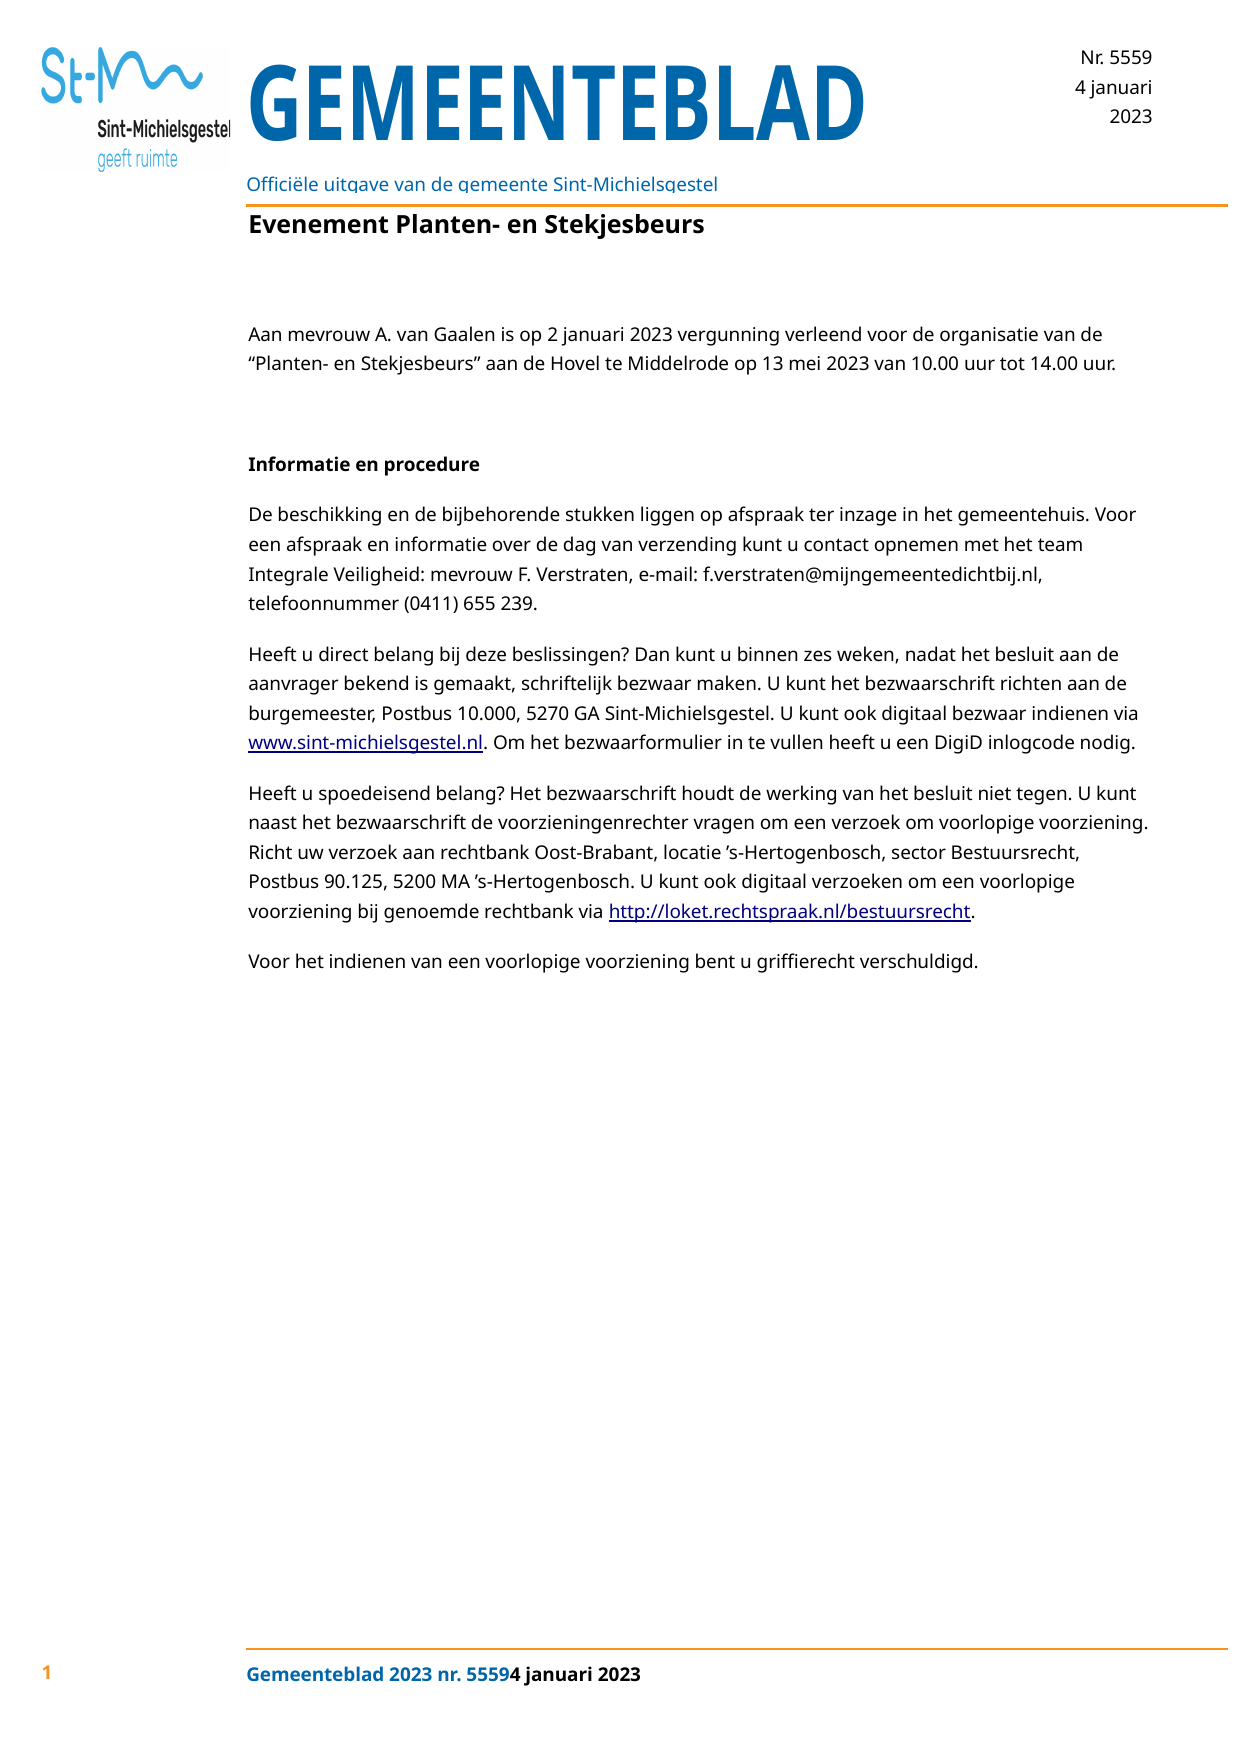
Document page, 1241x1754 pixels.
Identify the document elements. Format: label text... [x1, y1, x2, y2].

text Evenement Planten- en Stekjesbeurs [248, 207, 1152, 241]
text Heeft u spoedeisend belang? Het bezwaarschrift houdt de werking van het besluit niet tegen. U kunt naast het bezwaarschrift de voorzieningenrechter vragen om een verzoek om voorlopige voorziening. Richt uw verzoek aan rechtbank Oost-Brabant, locatie ’s-Hertogenbosch, sector Bestuursrecht, Postbus 90.125, 5200 MA ’s-Hertogenbosch. U kunt ook digitaal verzoeken om een voorlopige voorziening bij genoemde rechtbank via http://loket.rechtspraak.nl/bestuursrecht. [248, 780, 1152, 924]
text Heeft u direct belang bij deze beslissingen? Dan kunt u binnen zes weken, nadat het besluit aan de aanvrager bekend is gemaakt, schriftelijk bezwaar maken. U kunt het bezwaarschrift richten aan de burgemeester, Postbus 10.000, 5270 GA Sint-Michielsgestel. U kunt ook digitaal bezwaar indienen via www.sint-michielsgestel.nl. Om het bezwaarformulier in te vullen heeft u een DigiD inlogcode nodig. [248, 641, 1152, 755]
text Aan mevrouw A. van Gaalen is op 2 januari 2023 vergunning verleend voor de organisatie van de “Planten- en Stekjesbeurs” aan de Hovel te Middelrode op 13 mei 2023 van 10.00 uur tot 14.00 uur. [248, 321, 1152, 376]
text De beschikking en de bijbehorende stukken liggen op afspraak ter inzage in het gemeentehuis. Voor een afspraak en informatie over de dag van verzending kunt u contact opnemen met het team Integrale Veiligheid: mevrouw F. Verstraten, e-mail: f.verstraten@mijngemeentedichtbij.nl, telefoonnummer (0411) 655 239. [248, 502, 1152, 616]
picture [41, 47, 231, 172]
text Informatie en procedure [248, 451, 1152, 477]
text Voor het indienen van een voorlopige voorziening bent u griffierecht verschuldigd. [248, 949, 1152, 974]
